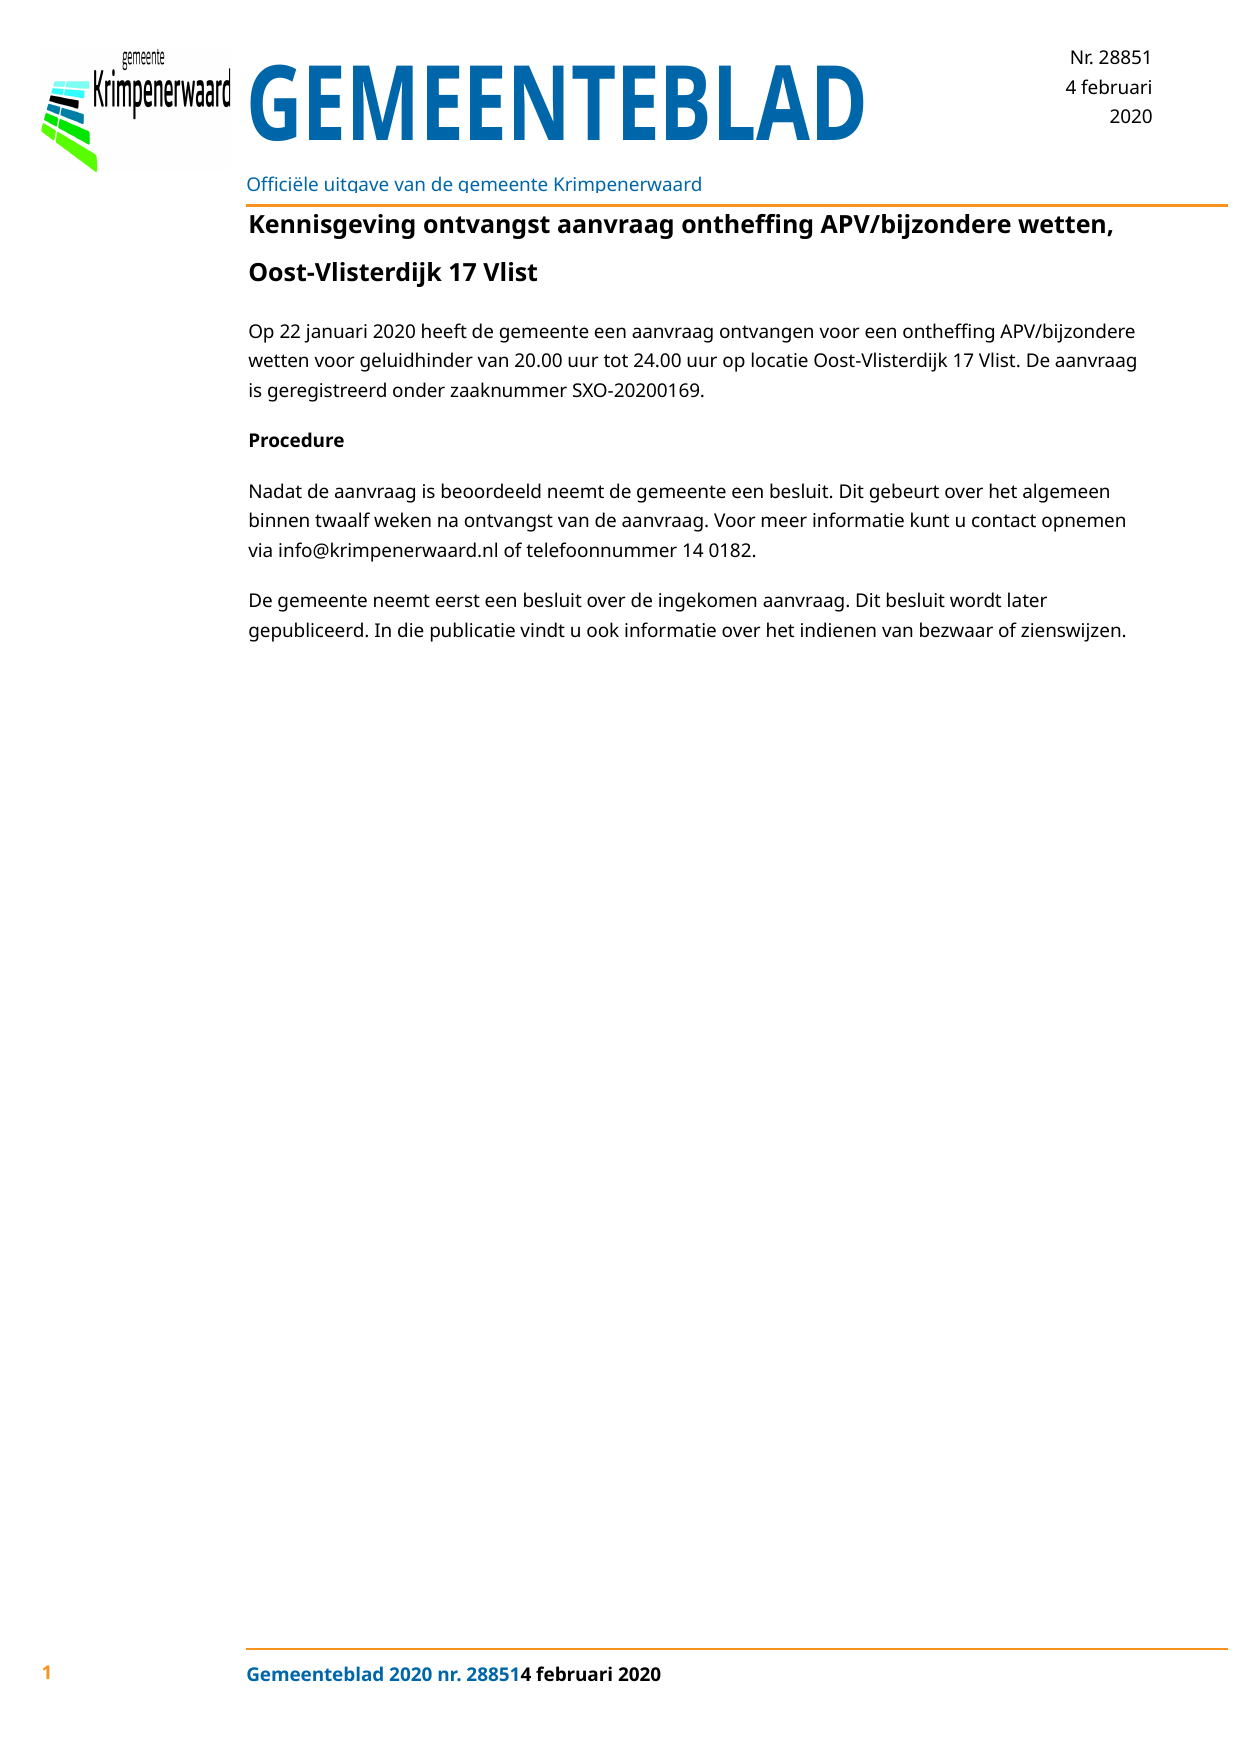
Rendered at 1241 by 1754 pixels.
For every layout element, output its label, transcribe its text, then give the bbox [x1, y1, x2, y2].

text Kennisgeving ontvangst aanvraag ontheffing APV/bijzondere wetten, Oost-Vlisterdijk 17 Vlist [248, 207, 1152, 288]
picture [41, 47, 231, 172]
text De gemeente neemt eerst een besluit over de ingekomen aanvraag. Dit besluit wordt later gepubliceerd. In die publicatie vindt u ook informatie over het indienen van bezwaar of zienswijzen. [248, 587, 1152, 643]
text Nadat de aanvraag is beoordeeld neemt de gemeente een besluit. Dit gebeurt over het algemeen binnen twaalf weken na ontvangst van de aanvraag. Voor meer informatie kunt u contact opnemen via info@krimpenerwaard.nl of telefoonnummer 14 0182. [248, 478, 1152, 563]
text Op 22 januari 2020 heeft de gemeente een aanvraag ontvangen voor een ontheffing APV/bijzondere wetten voor geluidhinder van 20.00 uur tot 24.00 uur op locatie Oost-Vlisterdijk 17 Vlist. De aanvraag is geregistreerd onder zaaknummer SXO-20200169. [248, 318, 1152, 403]
text Procedure [248, 427, 1152, 453]
